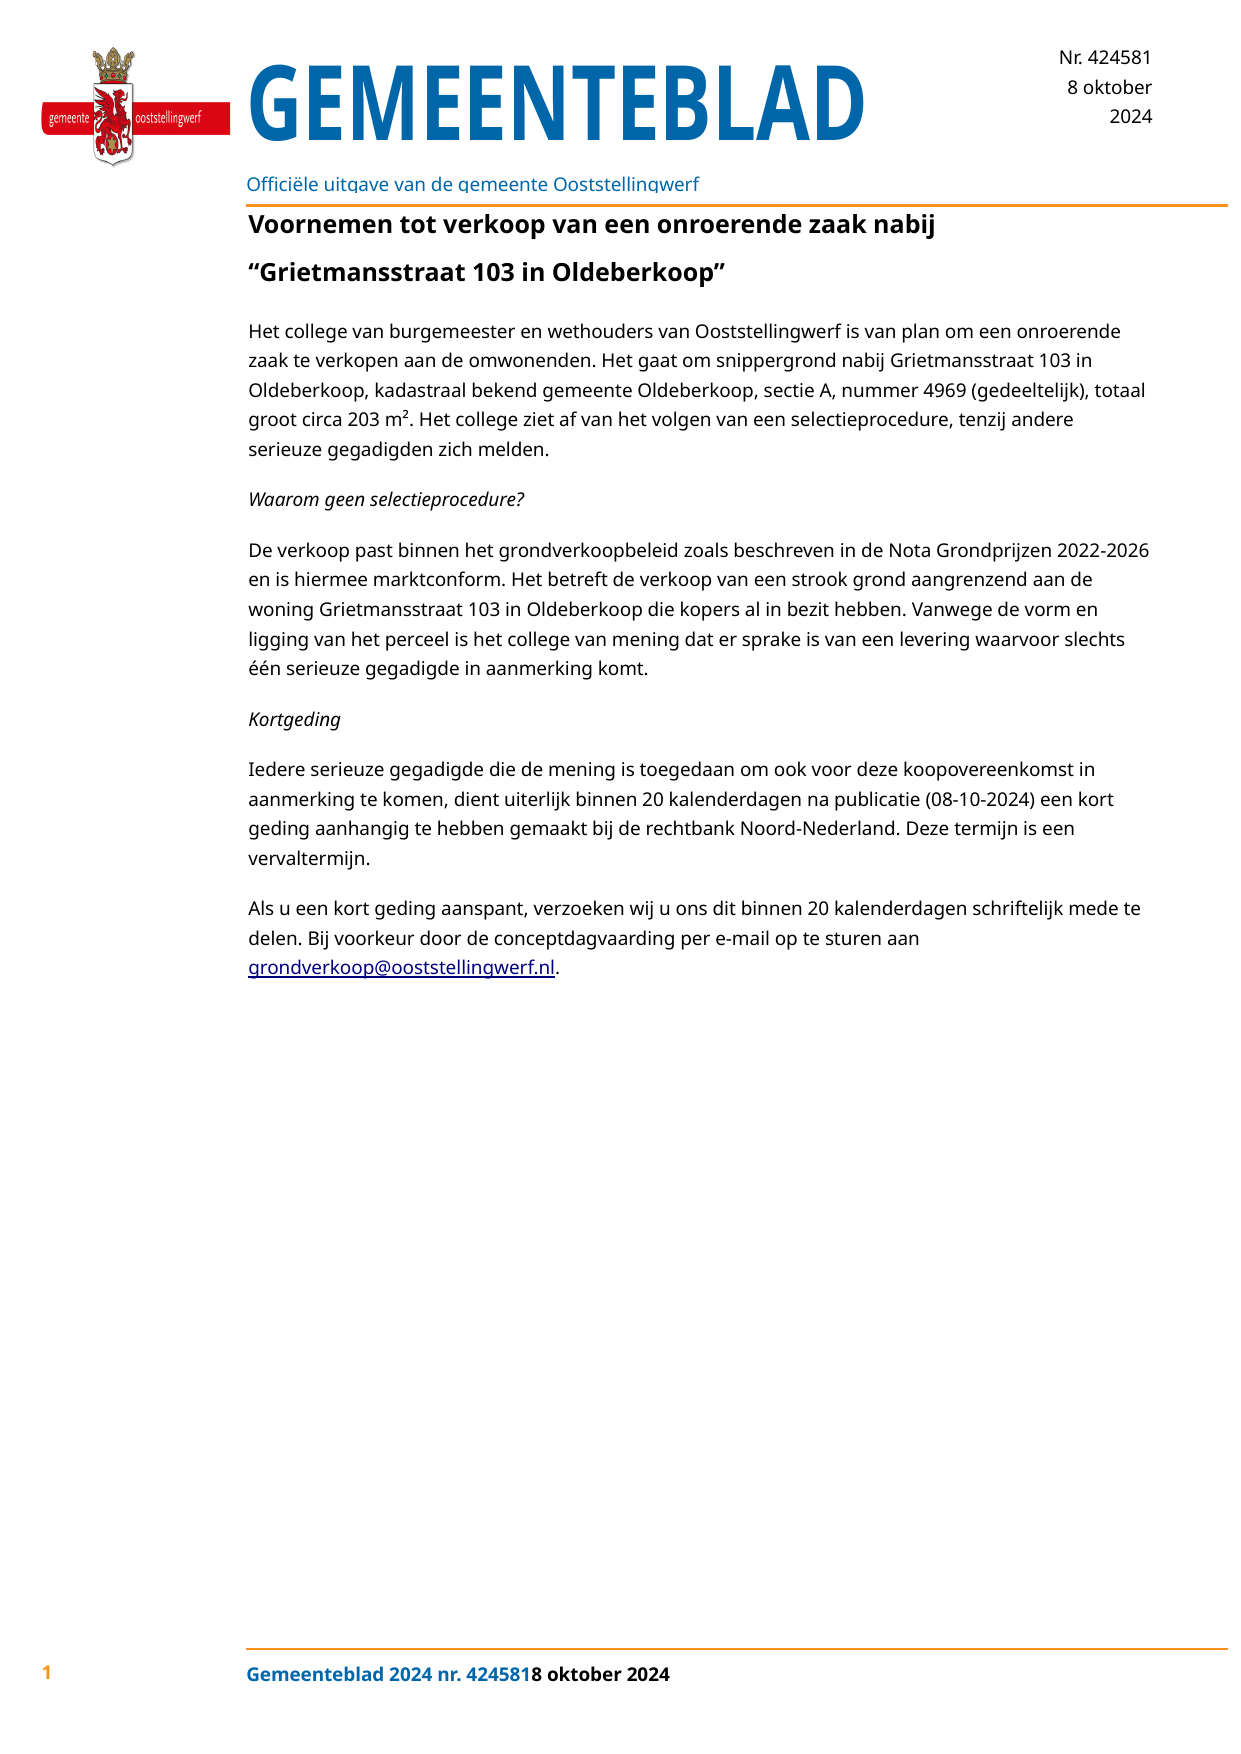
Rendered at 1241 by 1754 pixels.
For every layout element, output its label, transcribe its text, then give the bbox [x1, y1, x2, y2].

text Waarom geen selectieprocedure? [248, 487, 1152, 512]
text Het college van burgemeester en wethouders van Ooststellingwerf is van plan om een onroerende zaak te verkopen aan de omwonenden. Het gaat om snippergrond nabij Grietmansstraat 103 in Oldeberkoop, kadastraal bekend gemeente Oldeberkoop, sectie A, nummer 4969 (gedeeltelijk), totaal groot circa 203 m². Het college ziet af van het volgen van een selectieprocedure, tenzij andere serieuze gegadigden zich melden. [248, 318, 1152, 462]
picture [41, 47, 231, 172]
text De verkoop past binnen het grondverkoopbeleid zoals beschreven in de Nota Grondprijzen 2022-2026 en is hiermee marktconform. Het betreft de verkoop van een strook grond aangrenzend aan de woning Grietmansstraat 103 in Oldeberkoop die kopers al in bezit hebben. Vanwege de vorm en ligging van het perceel is het college van mening dat er sprake is van een levering waarvoor slechts één serieuze gegadigde in aanmerking komt. [248, 537, 1152, 681]
text Kortgeding [248, 706, 1152, 732]
text Als u een kort geding aanspant, verzoeken wij u ons dit binnen 20 kalenderdagen schriftelijk mede te delen. Bij voorkeur door de conceptdagvaarding per e-mail op te sturen aan grondverkoop@ooststellingwerf.nl. [248, 895, 1152, 980]
text Iedere serieuze gegadigde die de mening is toegedaan om ook voor deze koopovereenkomst in aanmerking te komen, dient uiterlijk binnen 20 kalenderdagen na publicatie (08-10-2024) een kort geding aanhangig te hebben gemaakt bij de rechtbank Noord-Nederland. Deze termijn is een vervaltermijn. [248, 756, 1152, 871]
text Voornemen tot verkoop van een onroerende zaak nabij “Grietmansstraat 103 in Oldeberkoop” [248, 207, 1152, 288]
